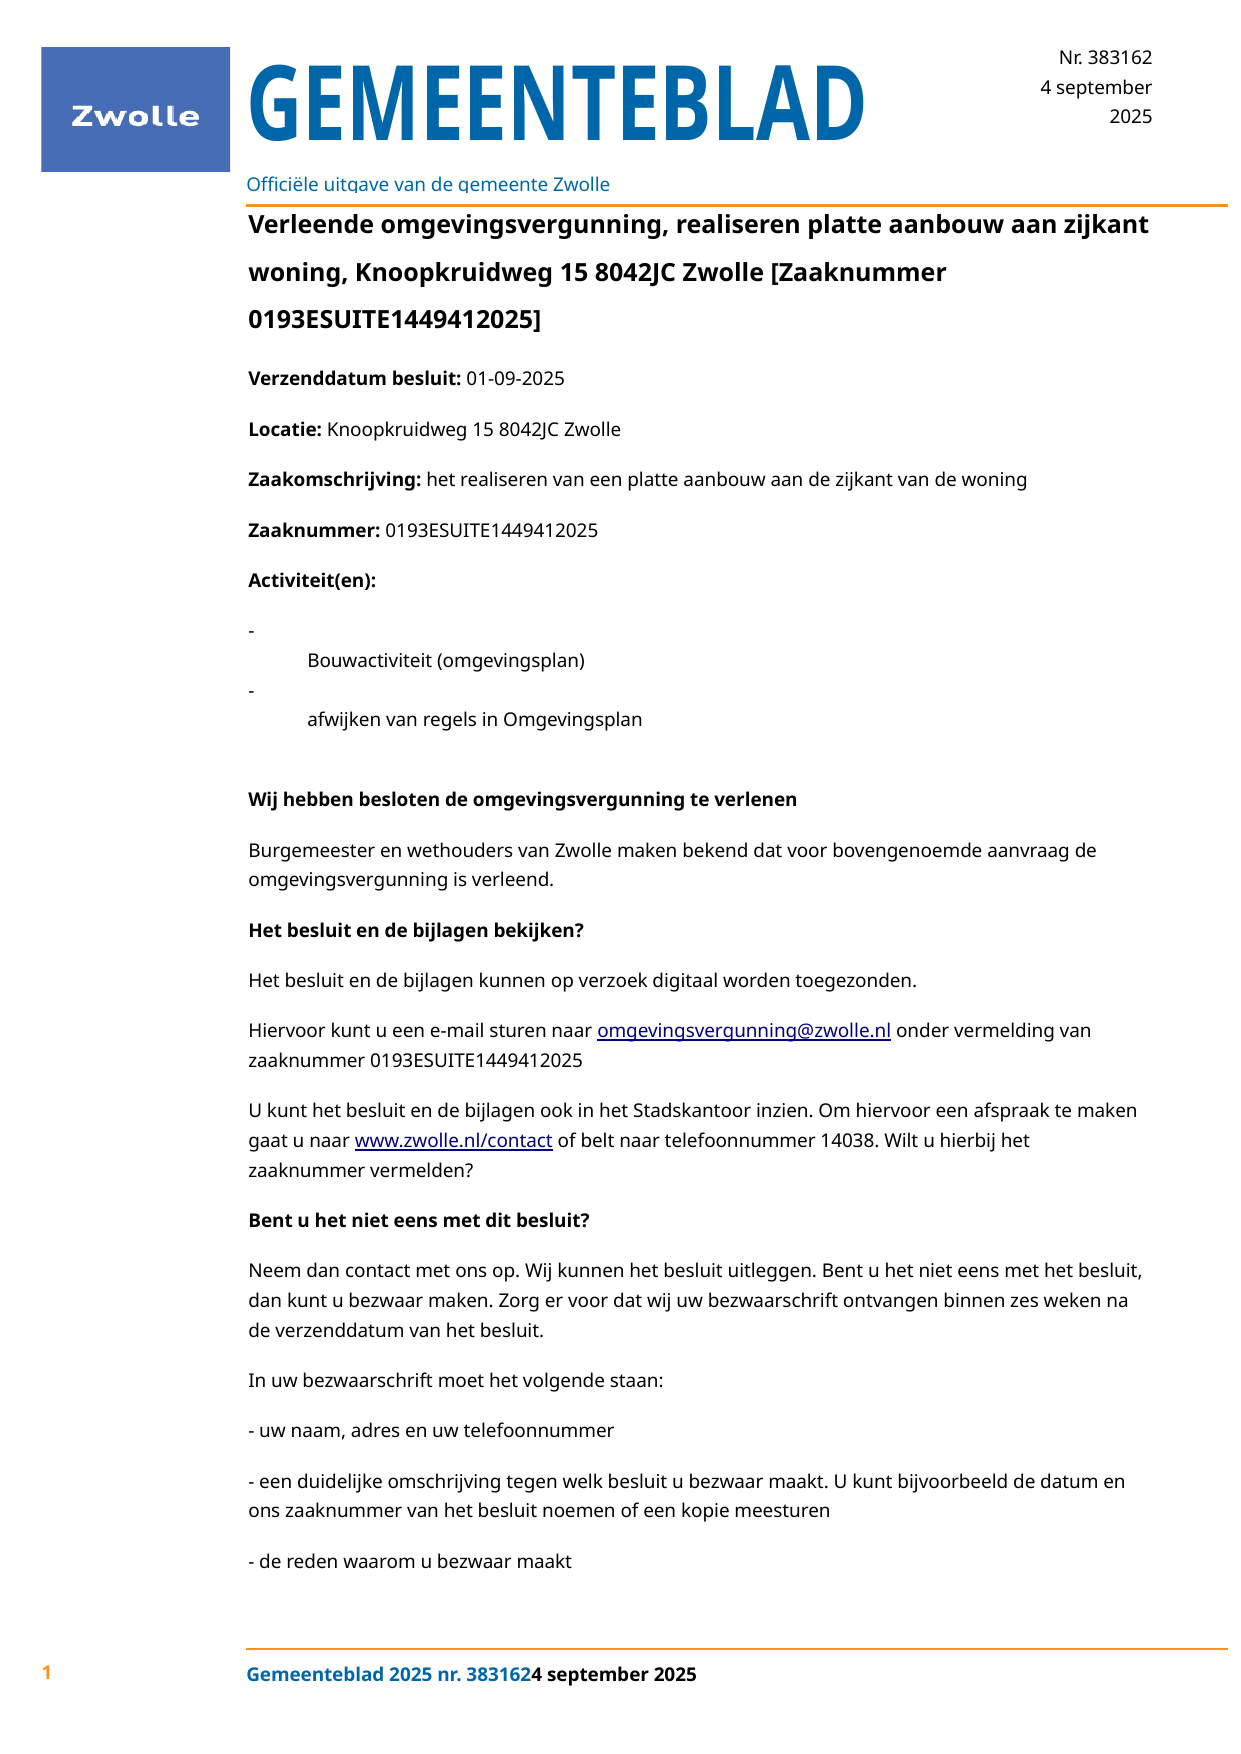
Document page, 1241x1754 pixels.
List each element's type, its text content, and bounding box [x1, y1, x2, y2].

text Zaaknummer: 0193ESUITE1449412025 [248, 517, 1152, 542]
text Verzenddatum besluit: 01-09-2025 [248, 366, 1152, 391]
text - uw naam, adres en uw telefoonnummer [248, 1418, 1152, 1443]
text Hiervoor kunt u een e-mail sturen naar omgevingsvergunning@zwolle.nl onder vermelding van zaaknummer 0193ESUITE1449412025 [248, 1018, 1152, 1073]
text Zaakomschrijving: het realiseren van een platte aanbouw aan de zijkant van de woning [248, 466, 1152, 492]
picture [41, 47, 231, 172]
text Burgemeester en wethouders van Zwolle maken bekend dat voor bovengenoemde aanvraag de omgevingsvergunning is verleend. [248, 837, 1152, 892]
text Verleende omgevingsvergunning, realiseren platte aanbouw aan zijkant woning, Knoopkruidweg 15 8042JC Zwolle [Zaaknummer 0193ESUITE1449412025] [248, 207, 1152, 336]
text U kunt het besluit en de bijlagen ook in het Stadskantoor inzien. Om hiervoor een afspraak te maken gaat u naar www.zwolle.nl/contact of belt naar telefoonnummer 14038. Wilt u hierbij het zaaknummer vermelden? [248, 1098, 1152, 1182]
text In uw bezwaarschrift moet het volgende staan: [248, 1367, 1152, 1393]
text Wij hebben besloten de omgevingsvergunning te verlenen [248, 786, 1152, 812]
text - een duidelijke omschrijving tegen welk besluit u bezwaar maakt. U kunt bijvoorbeeld de datum en ons zaaknummer van het besluit noemen of een kopie meesturen [248, 1468, 1152, 1523]
text Het besluit en de bijlagen bekijken? [248, 917, 1152, 942]
text Activiteit(en): [248, 567, 1152, 593]
list Bouwactiviteit (omgevingsplan) [248, 647, 1152, 673]
text Bent u het niet eens met dit besluit? [248, 1207, 1152, 1233]
text Het besluit en de bijlagen kunnen op verzoek digitaal worden toegezonden. [248, 967, 1152, 993]
text - de reden waarom u bezwaar maakt [248, 1548, 1152, 1574]
text Locatie: Knoopkruidweg 15 8042JC Zwolle [248, 416, 1152, 442]
text Neem dan contact met ons op. Wij kunnen het besluit uitleggen. Bent u het niet eens met het besluit, dan kunt u bezwaar maken. Zorg er voor dat wij uw bezwaarschrift ontvangen binnen zes weken na de verzenddatum van het besluit. [248, 1258, 1152, 1342]
list afwijken van regels in Omgevingsplan [248, 706, 1152, 732]
